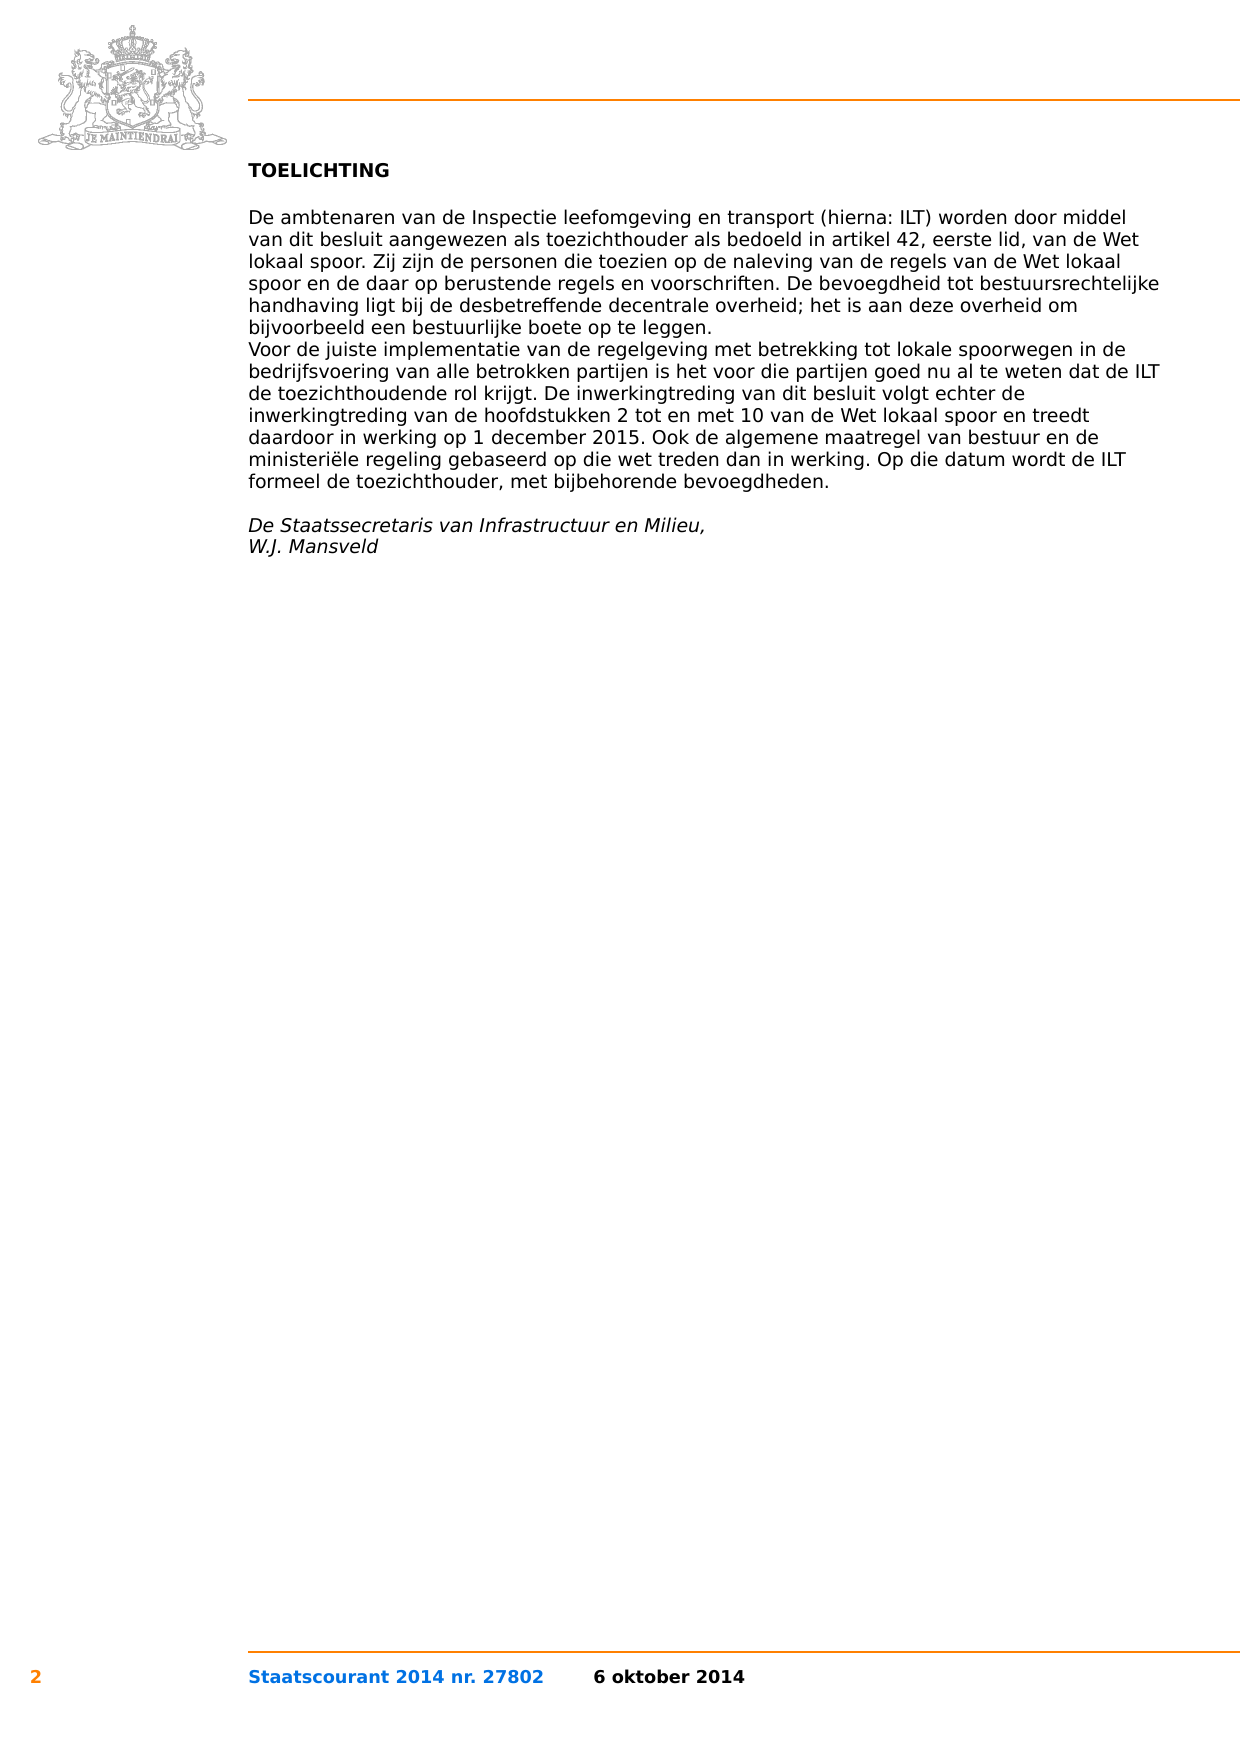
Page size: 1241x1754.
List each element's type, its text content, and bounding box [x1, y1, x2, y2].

subtitle TOELICHTING [248, 160, 1163, 182]
text De Staatssecretaris van Infrastructuur en Milieu, W.J. Mansveld [248, 514, 1163, 558]
picture [38, 25, 227, 150]
text Voor de juiste implementatie van de regelgeving met betrekking tot lokale spoorwegen in de bedrijfsvoering van alle betrokken partijen is het voor die partijen goed nu al te weten dat de ILT de toezichthoudende rol krijgt. De inwerkingtreding van dit besluit volgt echter de inwerkingtreding van de hoofdstukken 2 tot en met 10 van de Wet lokaal spoor en treedt daardoor in werking op 1 december 2015. Ook de algemene maatregel van bestuur en de ministeriële regeling gebaseerd op die wet treden dan in werking. Op die datum wordt de ILT formeel de toezichthouder, met bijbehorende bevoegdheden. [248, 339, 1163, 493]
text De ambtenaren van de Inspectie leefomgeving en transport (hierna: ILT) worden door middel van dit besluit aangewezen als toezichthouder als bedoeld in artikel 42, eerste lid, van de Wet lokaal spoor. Zij zijn de personen die toezien op de naleving van de regels van de Wet lokaal spoor en de daar op berustende regels en voorschriften. De bevoegdheid tot bestuursrechtelijke handhaving ligt bij de desbetreffende decentrale overheid; het is aan deze overheid om bijvoorbeeld een bestuurlijke boete op te leggen. [248, 207, 1163, 339]
